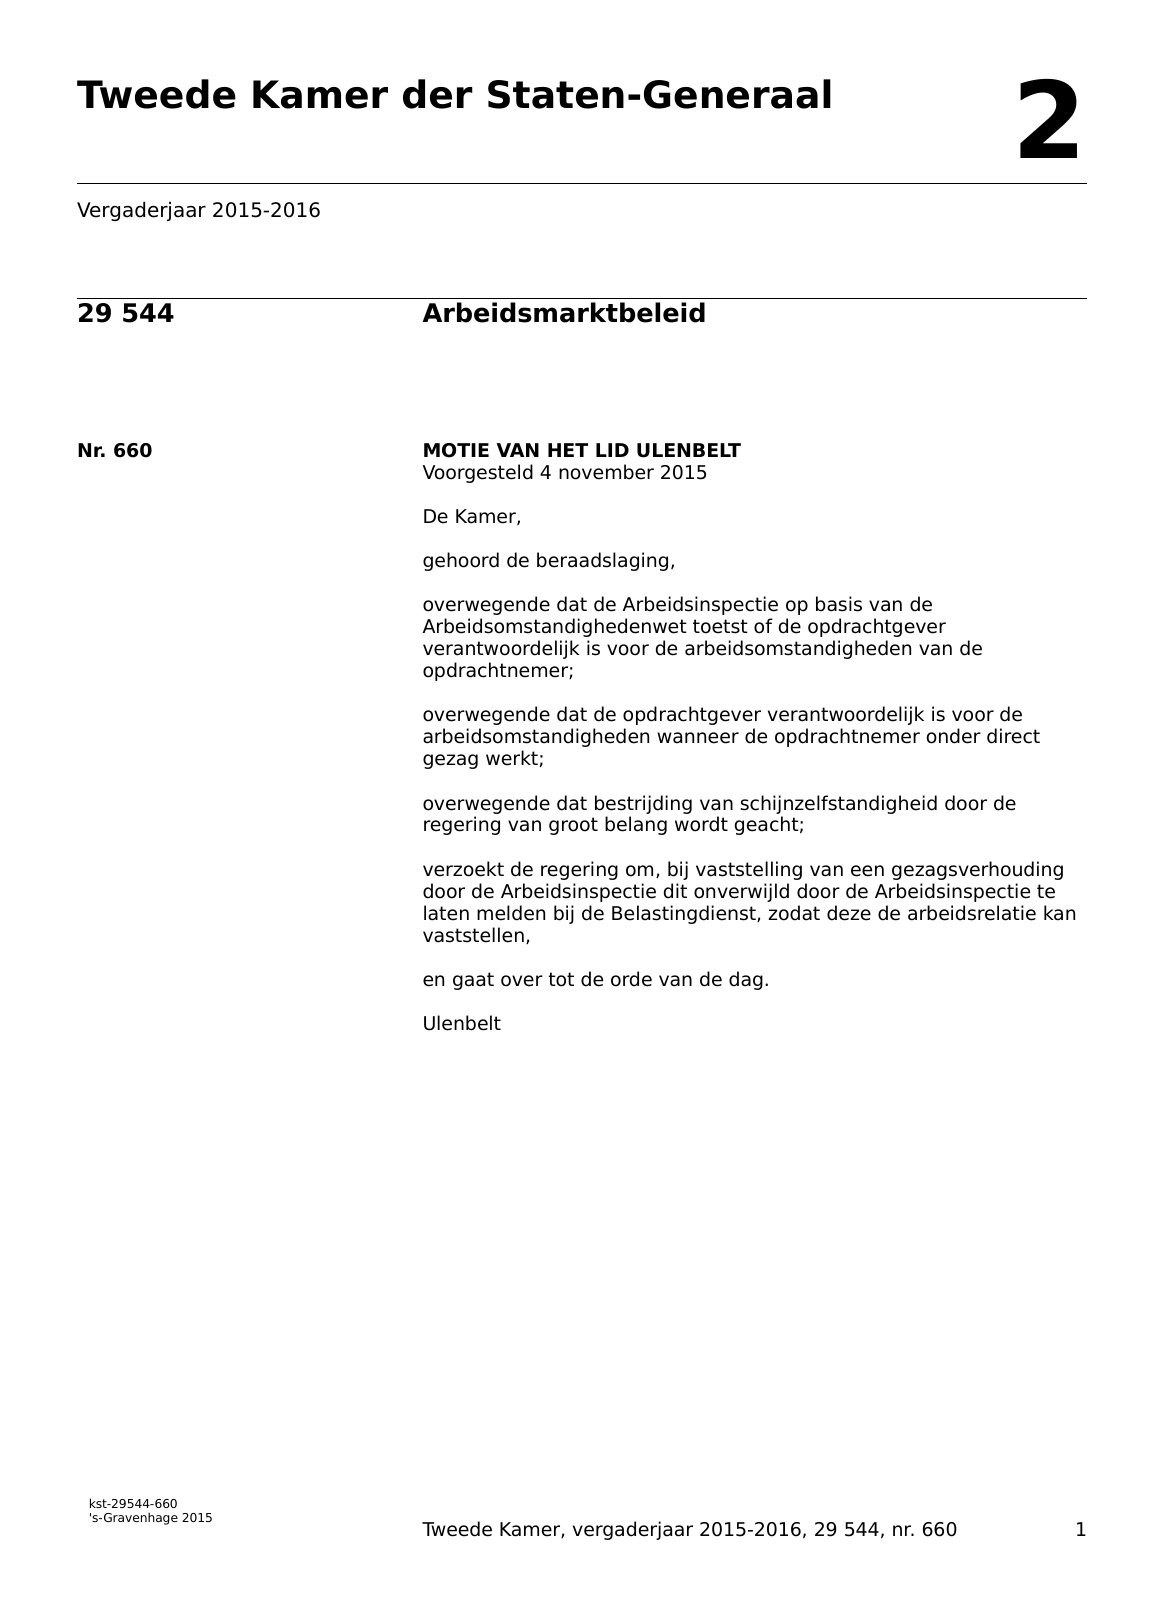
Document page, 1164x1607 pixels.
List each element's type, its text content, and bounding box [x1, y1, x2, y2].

table_header Tweede Kamer der Staten-Generaal [77, 59, 886, 183]
text overwegende dat de opdrachtgever verantwoordelijk is voor de arbeidsomstandigheden wanneer de opdrachtnemer onder direct gezag werkt; [422, 704, 1087, 770]
subtitle Nr. 660 MOTIE VAN HET LID ULENBELT [77, 440, 1087, 462]
subtitle 29 544 Arbeidsmarktbeleid [77, 299, 1087, 329]
text Voorgesteld 4 november 2015 [422, 462, 1087, 484]
text verzoekt de regering om, bij vaststelling van een gezagsverhouding door de Arbeidsinspectie dit onverwijld door de Arbeidsinspectie te laten melden bij de Belastingdienst, zodat deze de arbeidsrelatie kan vaststellen, [422, 858, 1087, 946]
text kst-29544-660 [88, 1497, 323, 1511]
text en gaat over tot de orde van de dag. [422, 969, 1087, 991]
text 's-Gravenhage 2015 [88, 1511, 323, 1525]
text overwegende dat de Arbeidsinspectie op basis van de Arbeidsomstandighedenwet toetst of de opdrachtgever verantwoordelijk is voor de arbeidsomstandigheden van de opdrachtnemer; [422, 594, 1087, 682]
text overwegende dat bestrijding van schijnzelfstandigheid door de regering van groot belang wordt geacht; [422, 792, 1087, 836]
table_header 2 [886, 59, 1087, 183]
table_cell Vergaderjaar 2015-2016 [77, 184, 1087, 298]
text De Kamer, [422, 506, 1087, 528]
text gehoord de beraadslaging, [422, 550, 1087, 572]
text Ulenbelt [422, 1013, 1087, 1035]
